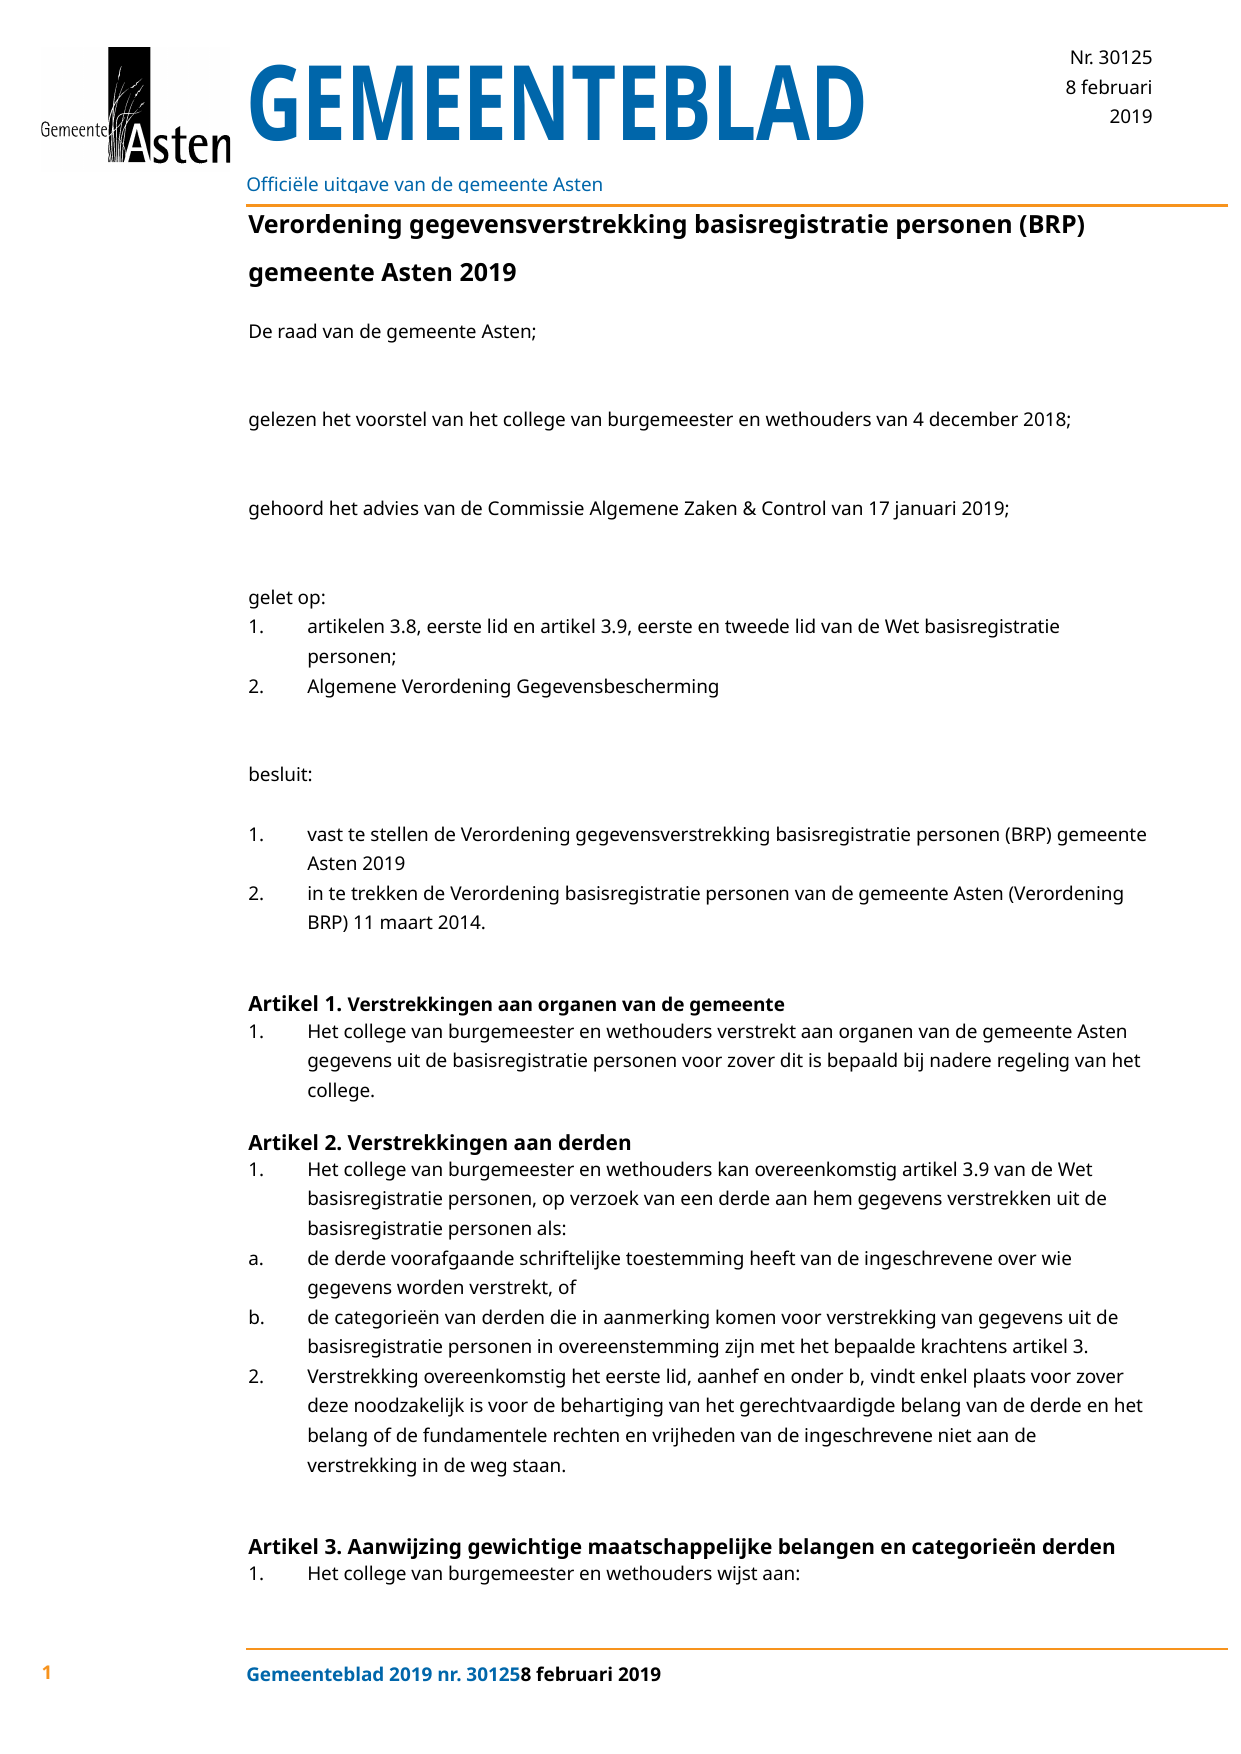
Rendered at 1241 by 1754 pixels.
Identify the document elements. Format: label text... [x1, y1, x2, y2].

text gelezen het voorstel van het college van burgemeester en wethouders van 4 december 2018; [248, 407, 1152, 432]
text De raad van de gemeente Asten; [248, 318, 1152, 344]
list artikelen 3.8, eerste lid en artikel 3.9, eerste en tweede lid van de Wet basisregistratie personen; [248, 614, 1152, 669]
text Artikel 2. Verstrekkingen aan derden [248, 1128, 1152, 1156]
list vast te stellen de Verordening gegevensverstrekking basisregistratie personen (BRP) gemeente Asten 2019 [248, 821, 1152, 876]
list Het college van burgemeester en wethouders wijst aan: [248, 1560, 1152, 1586]
list de derde voorafgaande schriftelijke toestemming heeft van de ingeschrevene over wie gegevens worden verstrekt, of [248, 1245, 1152, 1300]
picture [41, 47, 231, 172]
list Het college van burgemeester en wethouders verstrekt aan organen van de gemeente Asten gegevens uit de basisregistratie personen voor zover dit is bepaald bij nadere regeling van het college. [248, 1018, 1152, 1103]
text besluit: [248, 762, 1152, 787]
text gehoord het advies van de Commissie Algemene Zaken & Control van 17 januari 2019; [248, 495, 1152, 521]
list Algemene Verordening Gegevensbescherming [248, 673, 1152, 699]
list Verstrekking overeenkomstig het eerste lid, aanhef en onder b, vindt enkel plaats voor zover deze noodzakelijk is voor de behartiging van het gerechtvaardigde belang van de derde en het belang of de fundamentele rechten en vrijheden van de ingeschrevene niet aan de verstrekking in de weg staan. [248, 1363, 1152, 1478]
list in te trekken de Verordening basisregistratie personen van de gemeente Asten (Verordening BRP) 11 maart 2014. [248, 880, 1152, 935]
list Het college van burgemeester en wethouders kan overeenkomstig artikel 3.9 van de Wet basisregistratie personen, op verzoek van een derde aan hem gegevens verstrekken uit de basisregistratie personen als: [248, 1156, 1152, 1241]
text Artikel 1. Verstrekkingen aan organen van de gemeente [248, 989, 1152, 1018]
text Verordening gegevensverstrekking basisregistratie personen (BRP) gemeente Asten 2019 [248, 207, 1152, 288]
text Artikel 3. Aanwijzing gewichtige maatschappelijke belangen en categorieën derden [248, 1532, 1152, 1560]
text gelet op: [248, 584, 1152, 610]
list de categorieën van derden die in aanmerking komen voor verstrekking van gegevens uit de basisregistratie personen in overeenstemming zijn met het bepaalde krachtens artikel 3. [248, 1304, 1152, 1359]
